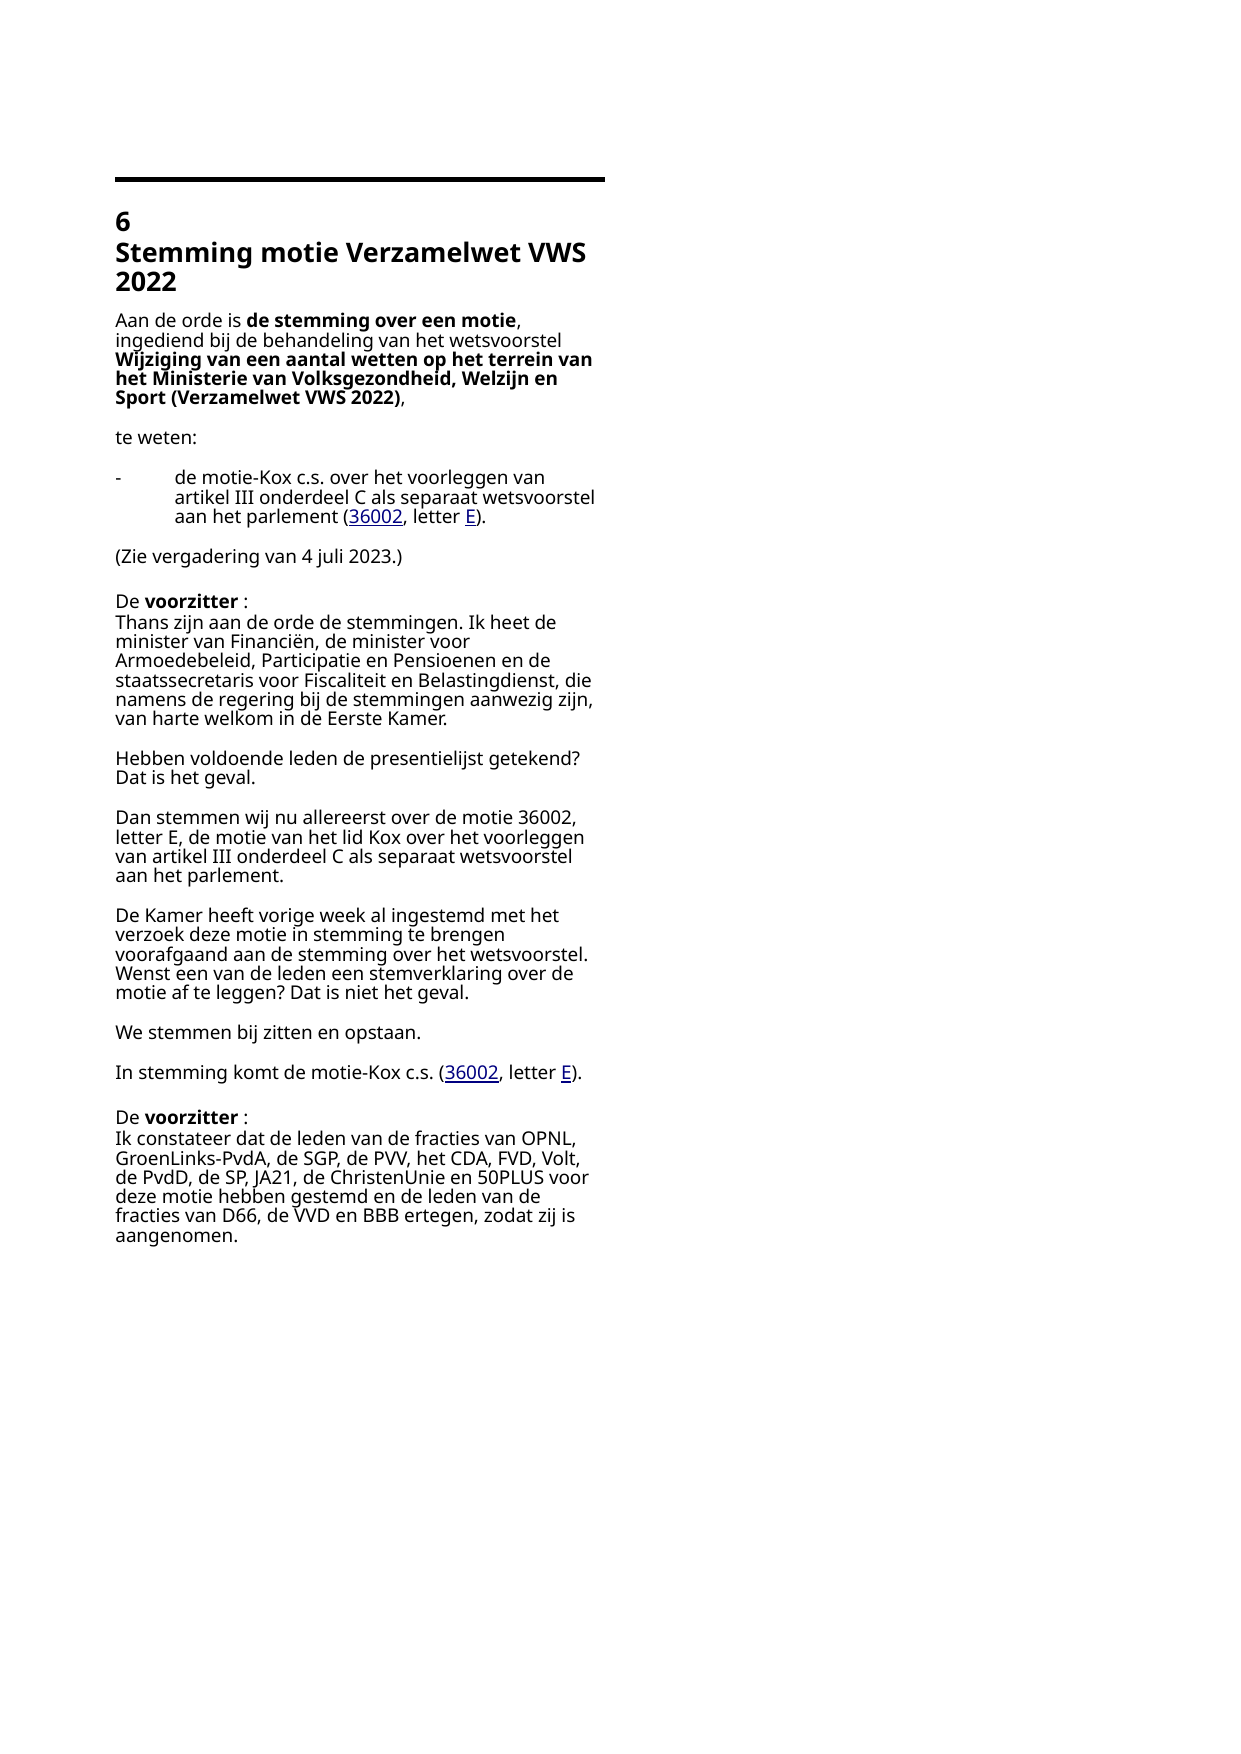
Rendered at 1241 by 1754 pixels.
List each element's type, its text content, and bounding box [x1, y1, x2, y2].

text We stemmen bij zitten en opstaan. [115, 1024, 605, 1043]
text De voorzitter : [115, 1104, 605, 1130]
text Ik constateer dat de leden van de fracties van OPNL, GroenLinks-PvdA, de SGP, de PVV, het CDA, FVD, Volt, de PvdD, de SP, JA21, de ChristenUnie en 50PLUS voor deze motie hebben gestemd en de leden van de fracties van D66, de VVD en BBB ertegen, zodat zij is aangenomen. [115, 1130, 605, 1246]
text In stemming komt de motie-Kox c.s. (36002, letter E). [115, 1064, 605, 1084]
text te weten: [115, 429, 605, 449]
text Aan de orde is de stemming over een motie, ingediend bij de behandeling van het wetsvoorstel Wijziging van een aantal wetten op het terrein van het Ministerie van Volksgezondheid, Welzijn en Sport (Verzamelwet VWS 2022), [115, 312, 605, 409]
text 6 [115, 203, 605, 239]
text Dan stemmen wij nu allereerst over de motie 36002, letter E, de motie van het lid Kox over het voorleggen van artikel III onderdeel C als separaat wetsvoorstel aan het parlement. [115, 809, 605, 886]
text Stemming motie Verzamelwet VWS 2022 [115, 239, 605, 312]
text Hebben voldoende leden de presentielijst getekend? Dat is het geval. [115, 750, 605, 789]
text De Kamer heeft vorige week al ingestemd met het verzoek deze motie in stemming te brengen voorafgaand aan de stemming over het wetsvoorstel. Wenst een van de leden een stemverklaring over de motie af te leggen? Dat is niet het geval. [115, 907, 605, 1003]
text Thans zijn aan de orde de stemmingen. Ik heet de minister van Financiën, de minister voor Armoedebeleid, Participatie en Pensioenen en de staatssecretaris voor Fiscaliteit en Belastingdienst, die namens de regering bij de stemmingen aanwezig zijn, van harte welkom in de Eerste Kamer. [115, 614, 605, 729]
list de motie-Kox c.s. over het voorleggen van artikel III onderdeel C als separaat wetsvoorstel aan het parlement (36002, letter E). [115, 469, 605, 527]
text De voorzitter : [115, 588, 605, 614]
text (Zie vergadering van 4 juli 2023.) [115, 548, 605, 567]
